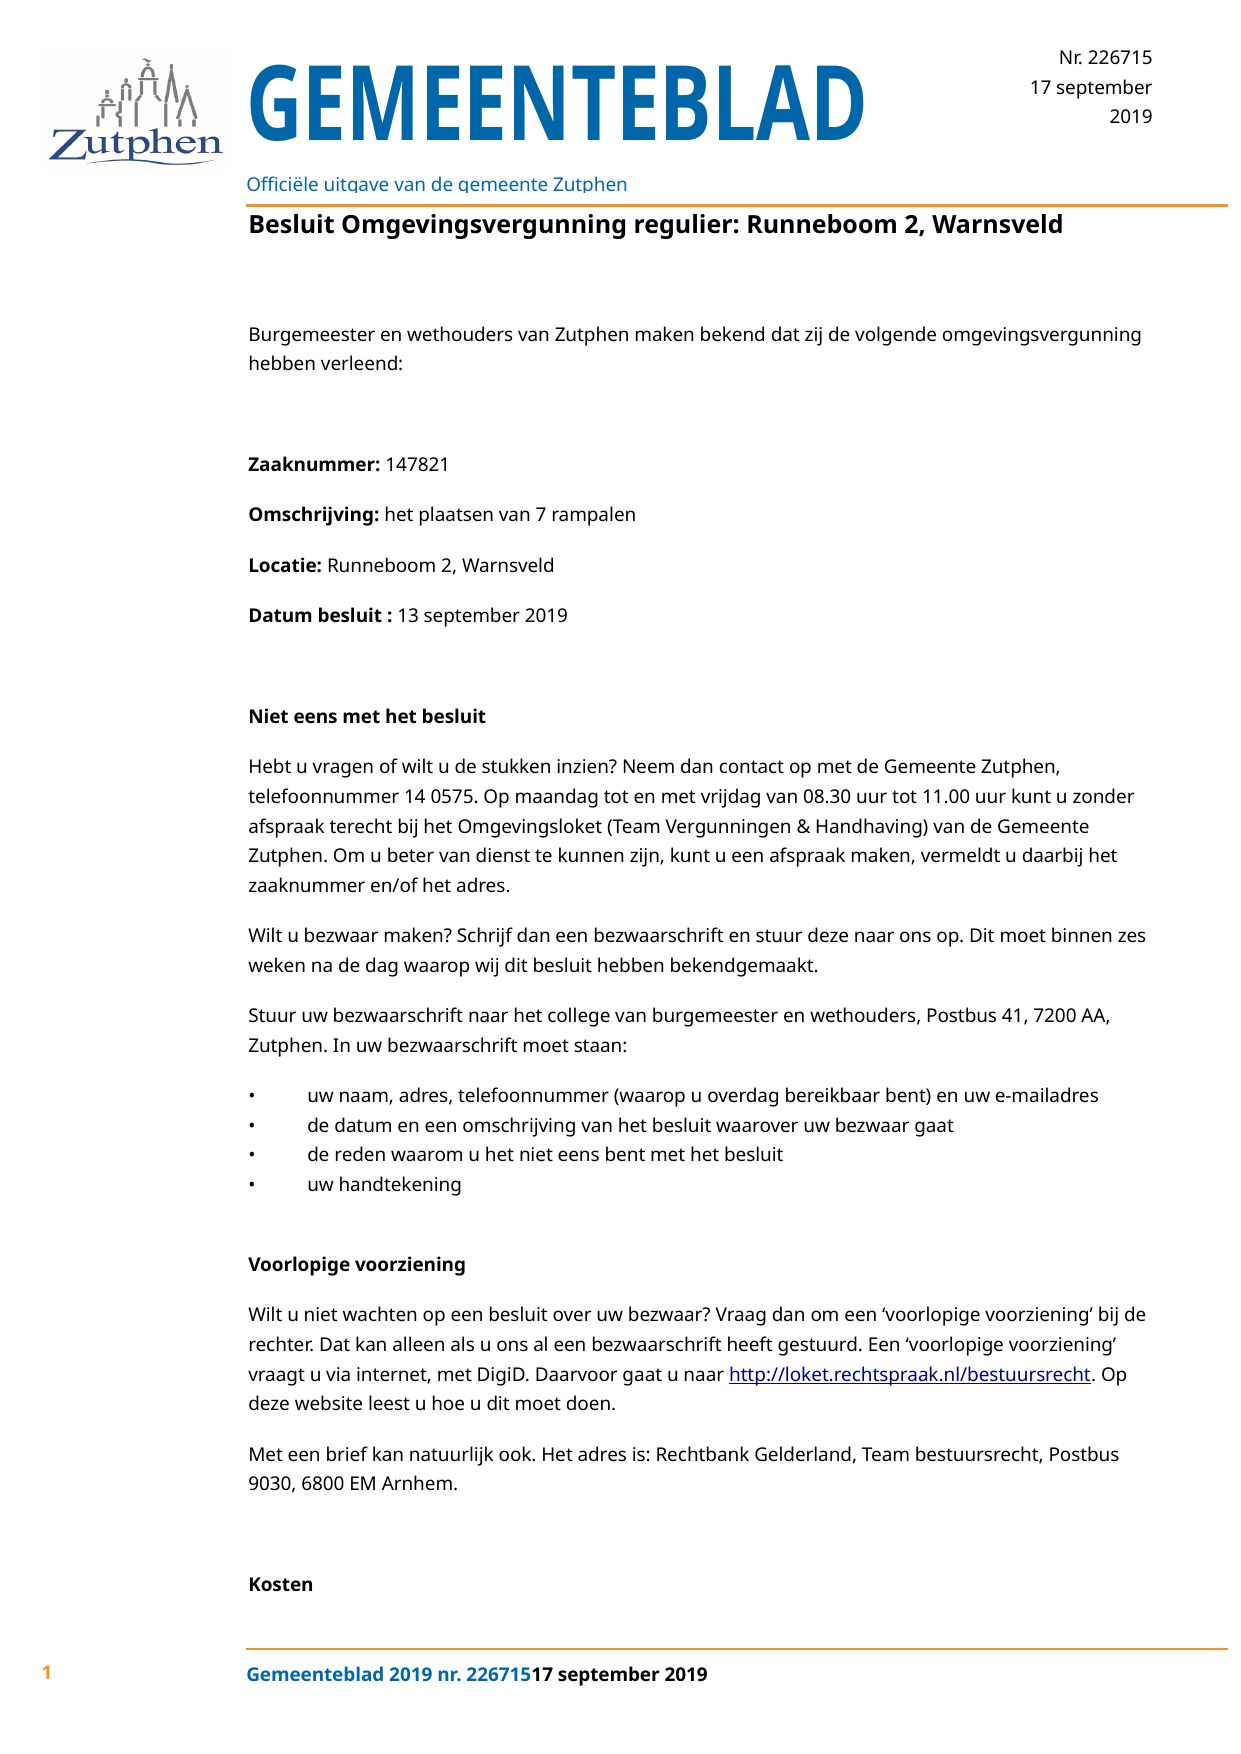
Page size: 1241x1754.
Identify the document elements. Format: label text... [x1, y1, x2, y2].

text Datum besluit : 13 september 2019 [248, 602, 1152, 628]
list de reden waarom u het niet eens bent met het besluit [248, 1142, 1152, 1167]
text Wilt u bezwaar maken? Schrijf dan een bezwaarschrift en stuur deze naar ons op. Dit moet binnen zes weken na de dag waarop wij dit besluit hebben bekendgemaakt. [248, 922, 1152, 978]
list uw handtekening [248, 1171, 1152, 1197]
text Besluit Omgevingsvergunning regulier: Runneboom 2, Warnsveld [248, 207, 1152, 241]
text Hebt u vragen of wilt u de stukken inzien? Neem dan contact op met de Gemeente Zutphen, telefoonnummer 14 0575. Op maandag tot en met vrijdag van 08.30 uur tot 11.00 uur kunt u zonder afspraak terecht bij het Omgevingsloket (Team Vergunningen & Handhaving) van de Gemeente Zutphen. Om u beter van dienst te kunnen zijn, kunt u een afspraak maken, vermeldt u daarbij het zaaknummer en/of het adres. [248, 754, 1152, 898]
text Kosten [248, 1571, 1152, 1597]
text Zaaknummer: 147821 [248, 451, 1152, 477]
list de datum en een omschrijving van het besluit waarover uw bezwaar gaat [248, 1112, 1152, 1138]
list uw naam, adres, telefoonnummer (waarop u overdag bereikbaar bent) en uw e-mailadres [248, 1082, 1152, 1108]
text Niet eens met het besluit [248, 703, 1152, 729]
picture [41, 47, 231, 172]
text Locatie: Runneboom 2, Warnsveld [248, 552, 1152, 578]
text Burgemeester en wethouders van Zutphen maken bekend dat zij de volgende omgevingsvergunning hebben verleend: [248, 321, 1152, 376]
text Voorlopige voorziening [248, 1251, 1152, 1277]
text Omschrijving: het plaatsen van 7 rampalen [248, 502, 1152, 527]
text Stuur uw bezwaarschrift naar het college van burgemeester en wethouders, Postbus 41, 7200 AA, Zutphen. In uw bezwaarschrift moet staan: [248, 1002, 1152, 1058]
text Wilt u niet wachten op een besluit over uw bezwaar? Vraag dan om een ‘voorlopige voorziening’ bij de rechter. Dat kan alleen als u ons al een bezwaarschrift heeft gestuurd. Een ‘voorlopige voorziening’ vraagt u via internet, met DigiD. Daarvoor gaat u naar http://loket.rechtspraak.nl/bestuursrecht. Op deze website leest u hoe u dit moet doen. [248, 1302, 1152, 1416]
text Met een brief kan natuurlijk ook. Het adres is: Rechtbank Gelderland, Team bestuursrecht, Postbus 9030, 6800 EM Arnhem. [248, 1441, 1152, 1496]
